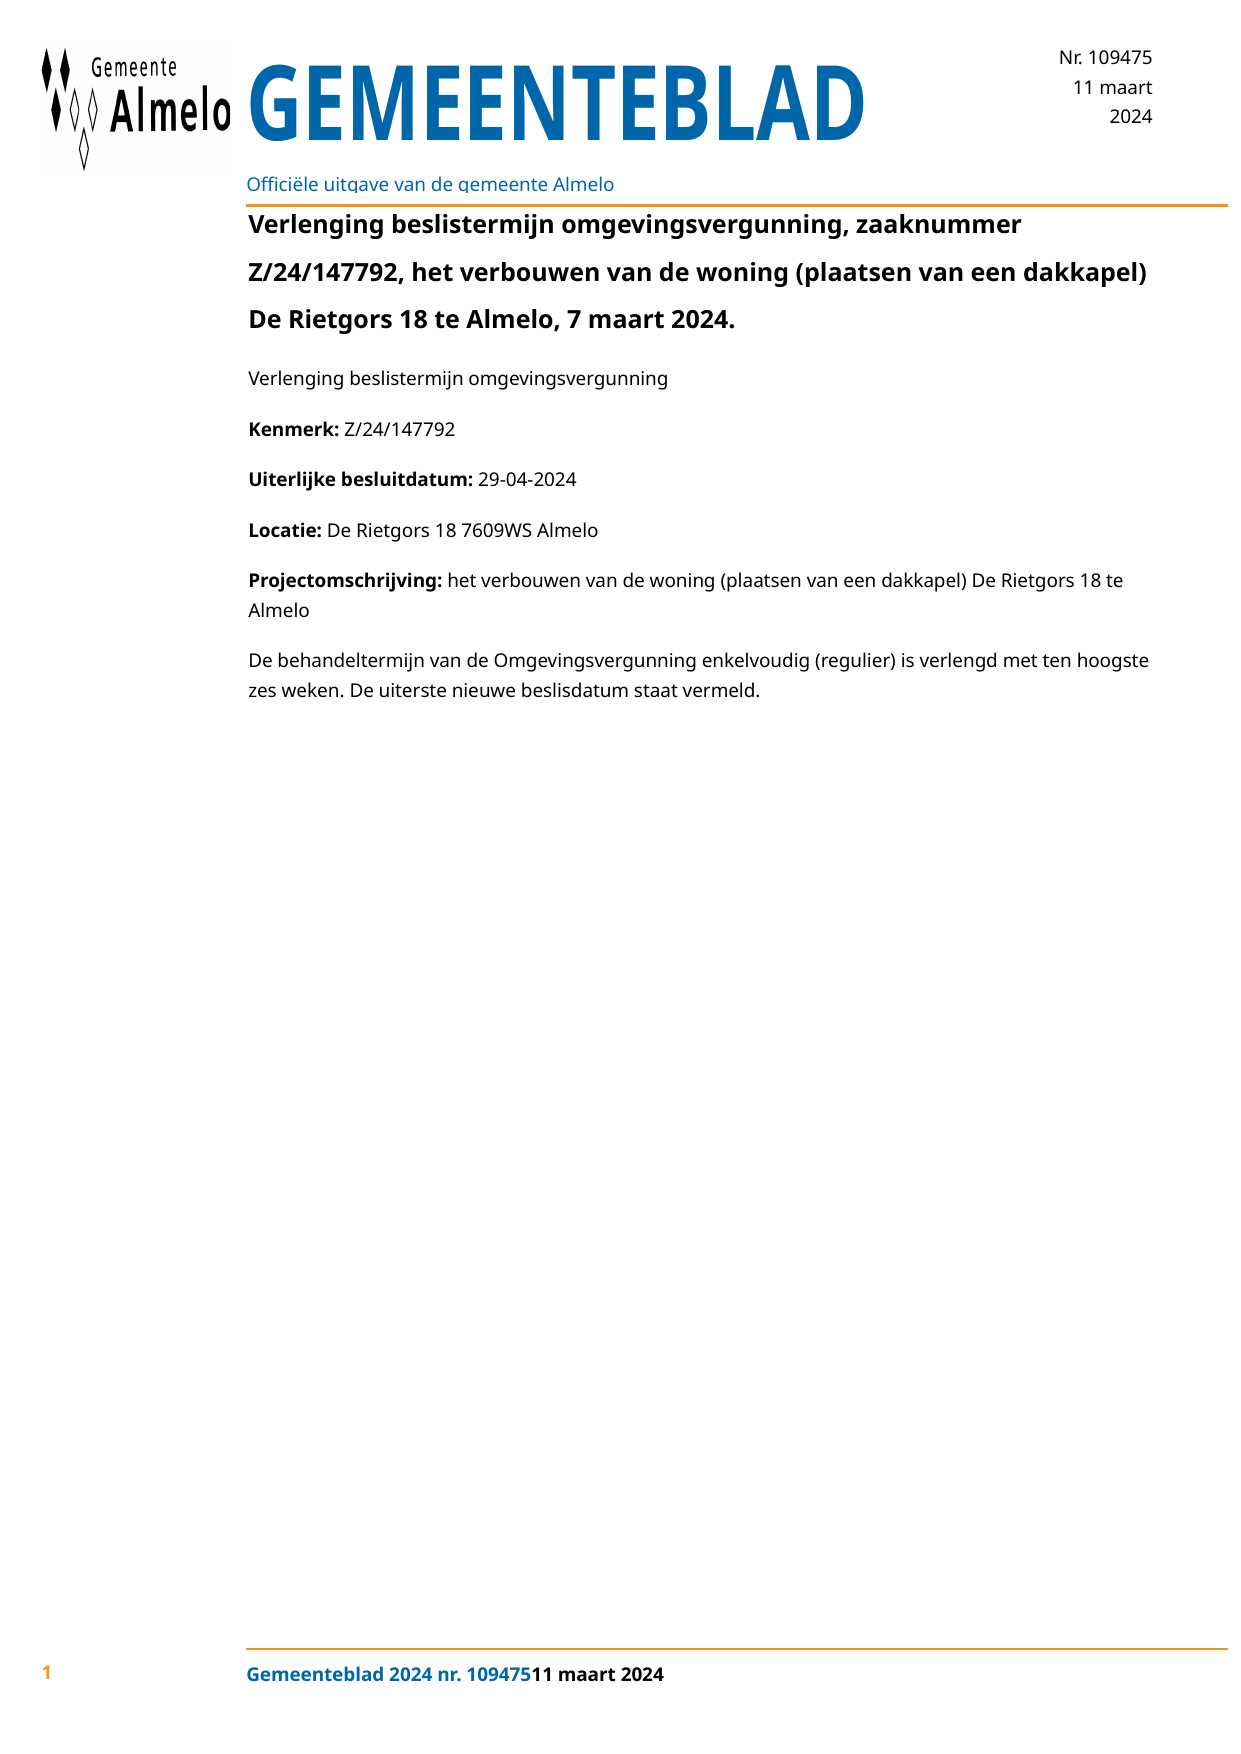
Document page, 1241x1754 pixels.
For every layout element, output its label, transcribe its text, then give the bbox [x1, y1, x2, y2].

text Uiterlijke besluitdatum: 29-04-2024 [248, 466, 1152, 492]
text Verlenging beslistermijn omgevingsvergunning, zaaknummer Z/24/147792, het verbouwen van de woning (plaatsen van een dakkapel) De Rietgors 18 te Almelo, 7 maart 2024. [248, 207, 1152, 336]
text Verlenging beslistermijn omgevingsvergunning [248, 366, 1152, 391]
text Locatie: De Rietgors 18 7609WS Almelo [248, 517, 1152, 542]
text De behandeltermijn van de Omgevingsvergunning enkelvoudig (regulier) is verlengd met ten hoogste zes weken. De uiterste nieuwe beslisdatum staat vermeld. [248, 647, 1152, 702]
picture [41, 47, 231, 172]
text Projectomschrijving: het verbouwen van de woning (plaatsen van een dakkapel) De Rietgors 18 te Almelo [248, 567, 1152, 622]
text Kenmerk: Z/24/147792 [248, 416, 1152, 442]
